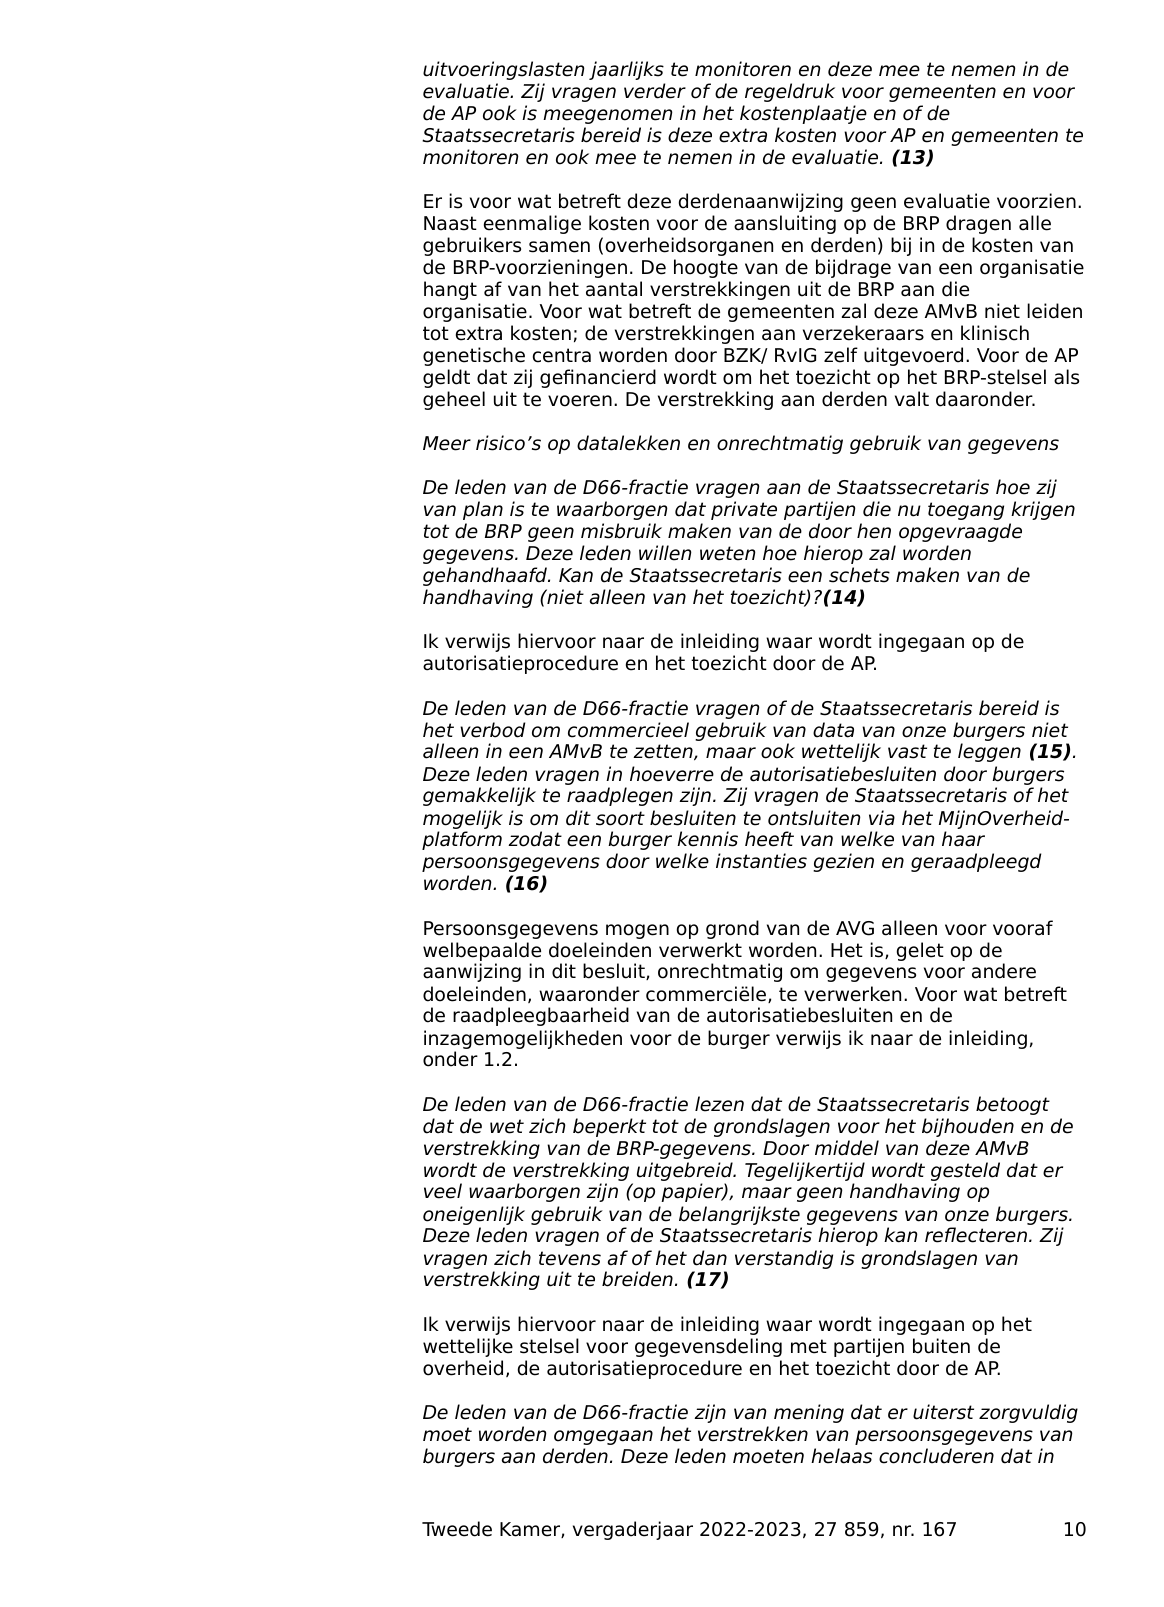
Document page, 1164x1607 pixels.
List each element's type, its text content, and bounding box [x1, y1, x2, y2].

text De leden van de D66-fractie lezen dat de Staatssecretaris betoogt dat de wet zich beperkt tot de grondslagen voor het bijhouden en de verstrekking van de BRP-gegevens. Door middel van deze AMvB wordt de verstrekking uitgebreid. Tegelijkertijd wordt gesteld dat er veel waarborgen zijn (op papier), maar geen handhaving op oneigenlijk gebruik van de belangrijkste gegevens van onze burgers. Deze leden vragen of de Staatssecretaris hierop kan reflecteren. Zij vragen zich tevens af of het dan verstandig is grondslagen van verstrekking uit te breiden. (17) [422, 1093, 1087, 1291]
text Er is voor wat betreft deze derdenaanwijzing geen evaluatie voorzien. Naast eenmalige kosten voor de aansluiting op de BRP dragen alle gebruikers samen (overheidsorganen en derden) bij in de kosten van de BRP-voorzieningen. De hoogte van de bijdrage van een organisatie hangt af van het aantal verstrekkingen uit de BRP aan die organisatie. Voor wat betreft de gemeenten zal deze AMvB niet leiden tot extra kosten; de verstrekkingen aan verzekeraars en klinisch genetische centra worden door BZK/ RvIG zelf uitgevoerd. Voor de AP geldt dat zij gefinancierd wordt om het toezicht op het BRP-stelsel als geheel uit te voeren. De verstrekking aan derden valt daaronder. [422, 191, 1087, 411]
subtitle Meer risico’s op datalekken en onrechtmatig gebruik van gegevens [422, 433, 1087, 455]
text De leden van de D66-fractie vragen aan de Staatssecretaris hoe zij van plan is te waarborgen dat private partijen die nu toegang krijgen tot de BRP geen misbruik maken van de door hen opgevraagde gegevens. Deze leden willen weten hoe hierop zal worden gehandhaafd. Kan de Staatssecretaris een schets maken van de handhaving (niet alleen van het toezicht)?(14) [422, 477, 1087, 609]
text Ik verwijs hiervoor naar de inleiding waar wordt ingegaan op het wettelijke stelsel voor gegevensdeling met partijen buiten de overheid, de autorisatieprocedure en het toezicht door de AP. [422, 1313, 1087, 1379]
text uitvoeringslasten jaarlijks te monitoren en deze mee te nemen in de evaluatie. Zij vragen verder of de regeldruk voor gemeenten en voor de AP ook is meegenomen in het kostenplaatje en of de Staatssecretaris bereid is deze extra kosten voor AP en gemeenten te monitoren en ook mee te nemen in de evaluatie. (13) [422, 59, 1087, 169]
text Ik verwijs hiervoor naar de inleiding waar wordt ingegaan op de autorisatieprocedure en het toezicht door de AP. [422, 631, 1087, 675]
subtitle De leden van de D66-fractie vragen of de Staatssecretaris bereid is het verbod om commercieel gebruik van data van onze burgers niet alleen in een AMvB te zetten, maar ook wettelijk vast te leggen (15). Deze leden vragen in hoeverre de autorisatiebesluiten door burgers gemakkelijk te raadplegen zijn. Zij vragen de Staatssecretaris of het mogelijk is om dit soort besluiten te ontsluiten via het MijnOverheid-platform zodat een burger kennis heeft van welke van haar persoonsgegevens door welke instanties gezien en geraadpleegd worden. (16) [422, 697, 1087, 895]
text De leden van de D66-fractie zijn van mening dat er uiterst zorgvuldig moet worden omgegaan het verstrekken van persoonsgegevens van burgers aan derden. Deze leden moeten helaas concluderen dat in [422, 1402, 1087, 1468]
text Persoonsgegevens mogen op grond van de AVG alleen voor vooraf welbepaalde doeleinden verwerkt worden. Het is, gelet op de aanwijzing in dit besluit, onrechtmatig om gegevens voor andere doeleinden, waaronder commerciële, te verwerken. Voor wat betreft de raadpleegbaarheid van de autorisatiebesluiten en de inzagemogelijkheden voor de burger verwijs ik naar de inleiding, onder 1.2. [422, 917, 1087, 1071]
